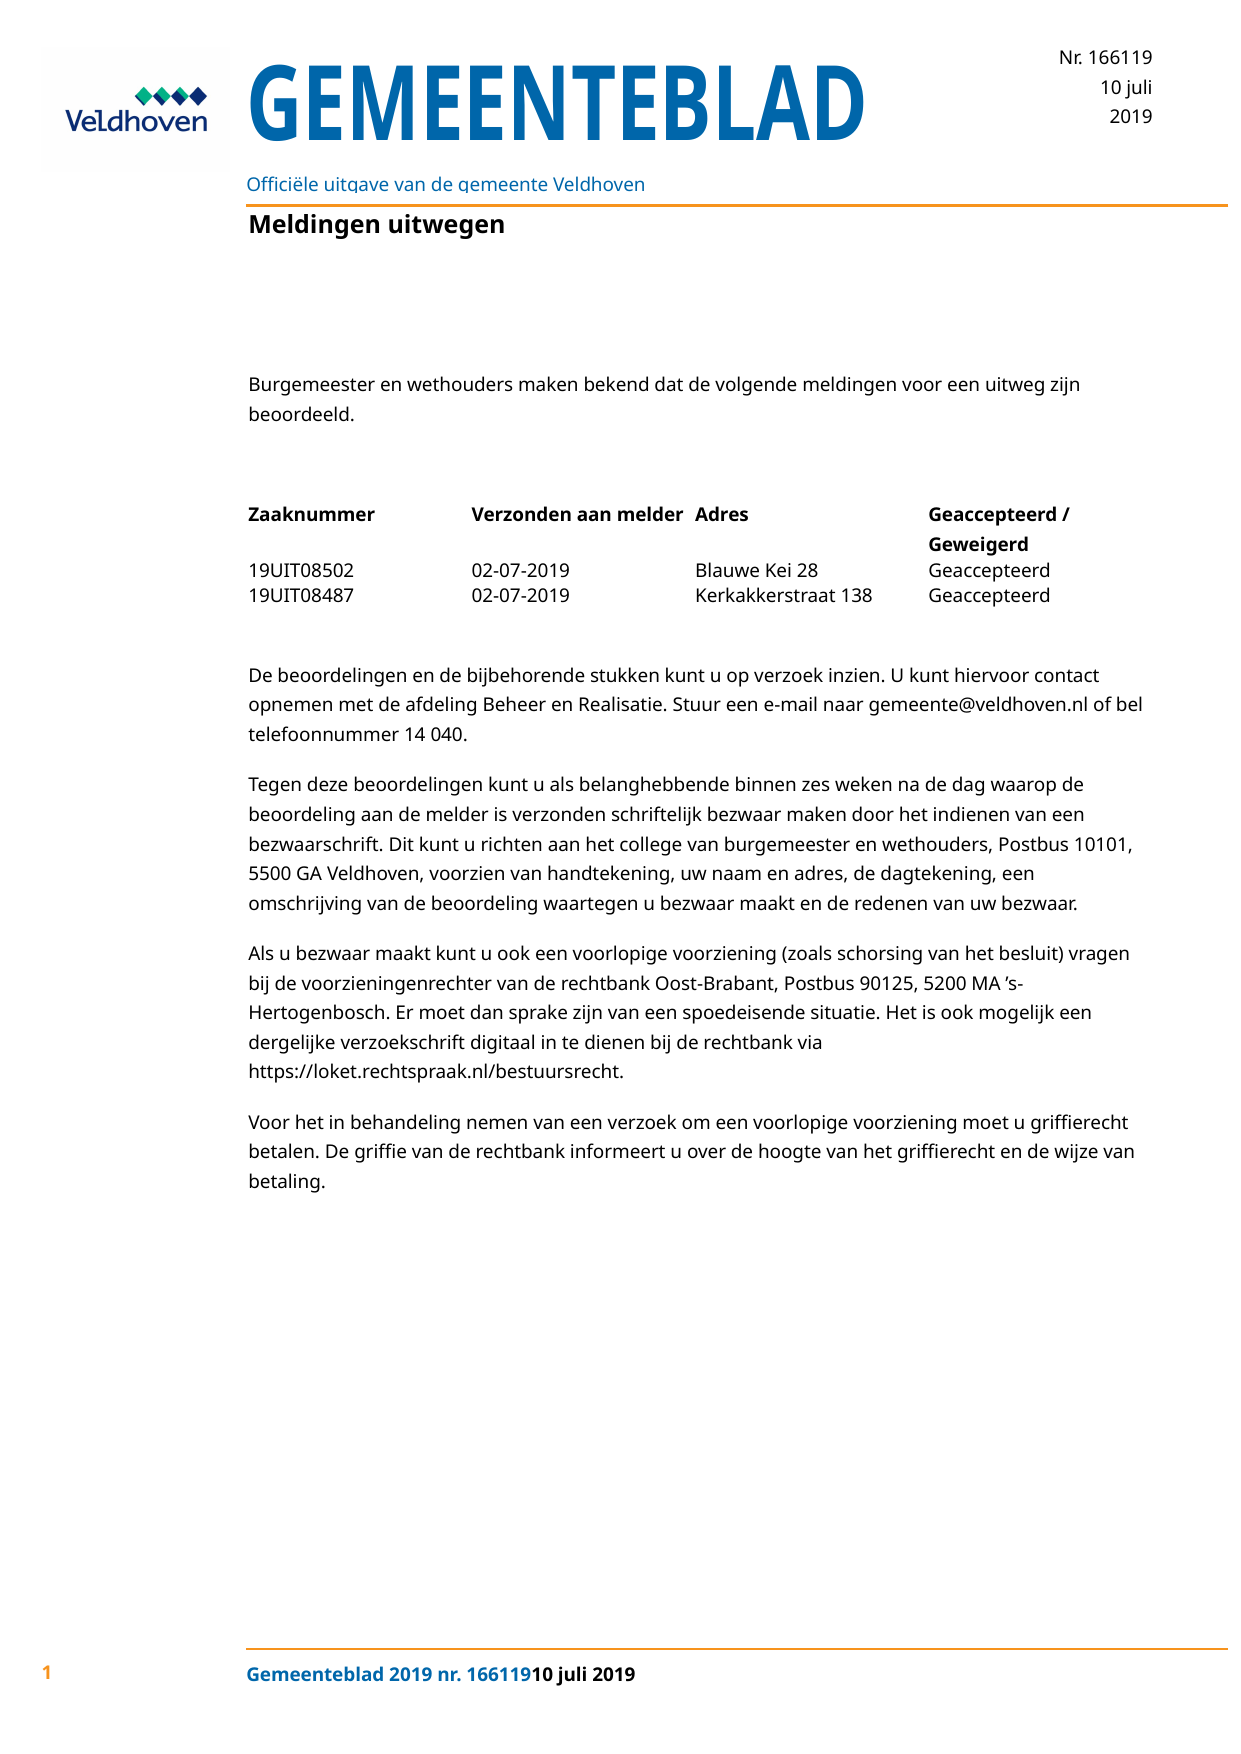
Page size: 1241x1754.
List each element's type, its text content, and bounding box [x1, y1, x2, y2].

table_header Verzonden aan melder [471, 502, 695, 557]
table_cell Blauwe Kei 28 [695, 557, 928, 583]
text Tegen deze beoordelingen kunt u als belanghebbende binnen zes weken na de dag waarop de beoordeling aan de melder is verzonden schriftelijk bezwaar maken door het indienen van een bezwaarschrift. Dit kunt u richten aan het college van burgemeester en wethouders, Postbus 10101, 5500 GA Veldhoven, voorzien van handtekening, uw naam en adres, de dagtekening, een omschrijving van de beoordeling waartegen u bezwaar maakt en de redenen van uw bezwaar. [248, 772, 1152, 916]
text Voor het in behandeling nemen van een verzoek om een voorlopige voorziening moet u griffierecht betalen. De griffie van de rechtbank informeert u over de hoogte van het griffierecht en de wijze van betaling. [248, 1109, 1152, 1194]
table_cell Geaccepteerd [928, 557, 1152, 583]
table_cell Geaccepteerd [928, 583, 1152, 608]
table_cell 19UIT08502 [248, 557, 471, 583]
text De beoordelingen en de bijbehorende stukken kunt u op verzoek inzien. U kunt hiervoor contact opnemen met de afdeling Beheer en Realisatie. Stuur een e-mail naar gemeente@veldhoven.nl of bel telefoonnummer 14 040. [248, 662, 1152, 747]
text Als u bezwaar maakt kunt u ook een voorlopige voorziening (zoals schorsing van het besluit) vragen bij de voorzieningenrechter van de rechtbank Oost-Brabant, Postbus 90125, 5200 MA ’s-Hertogenbosch. Er moet dan sprake zijn van een spoedeisende situatie. Het is ook mogelijk een dergelijke verzoekschrift digitaal in te dienen bij de rechtbank via https://loket.rechtspraak.nl/bestuursrecht. [248, 940, 1152, 1084]
table_cell 02-07-2019 [471, 583, 695, 608]
table_cell 19UIT08487 [248, 583, 471, 608]
text Meldingen uitwegen [248, 207, 1152, 241]
table_header Geaccepteerd / Geweigerd [928, 502, 1152, 557]
table_cell Kerkakkerstraat 138 [695, 583, 928, 608]
table_header Zaaknummer [248, 502, 471, 557]
table_cell 02-07-2019 [471, 557, 695, 583]
picture [41, 47, 231, 172]
text Burgemeester en wethouders maken bekend dat de volgende meldingen voor een uitweg zijn beoordeeld. [248, 371, 1152, 426]
table_header Adres [695, 502, 928, 557]
